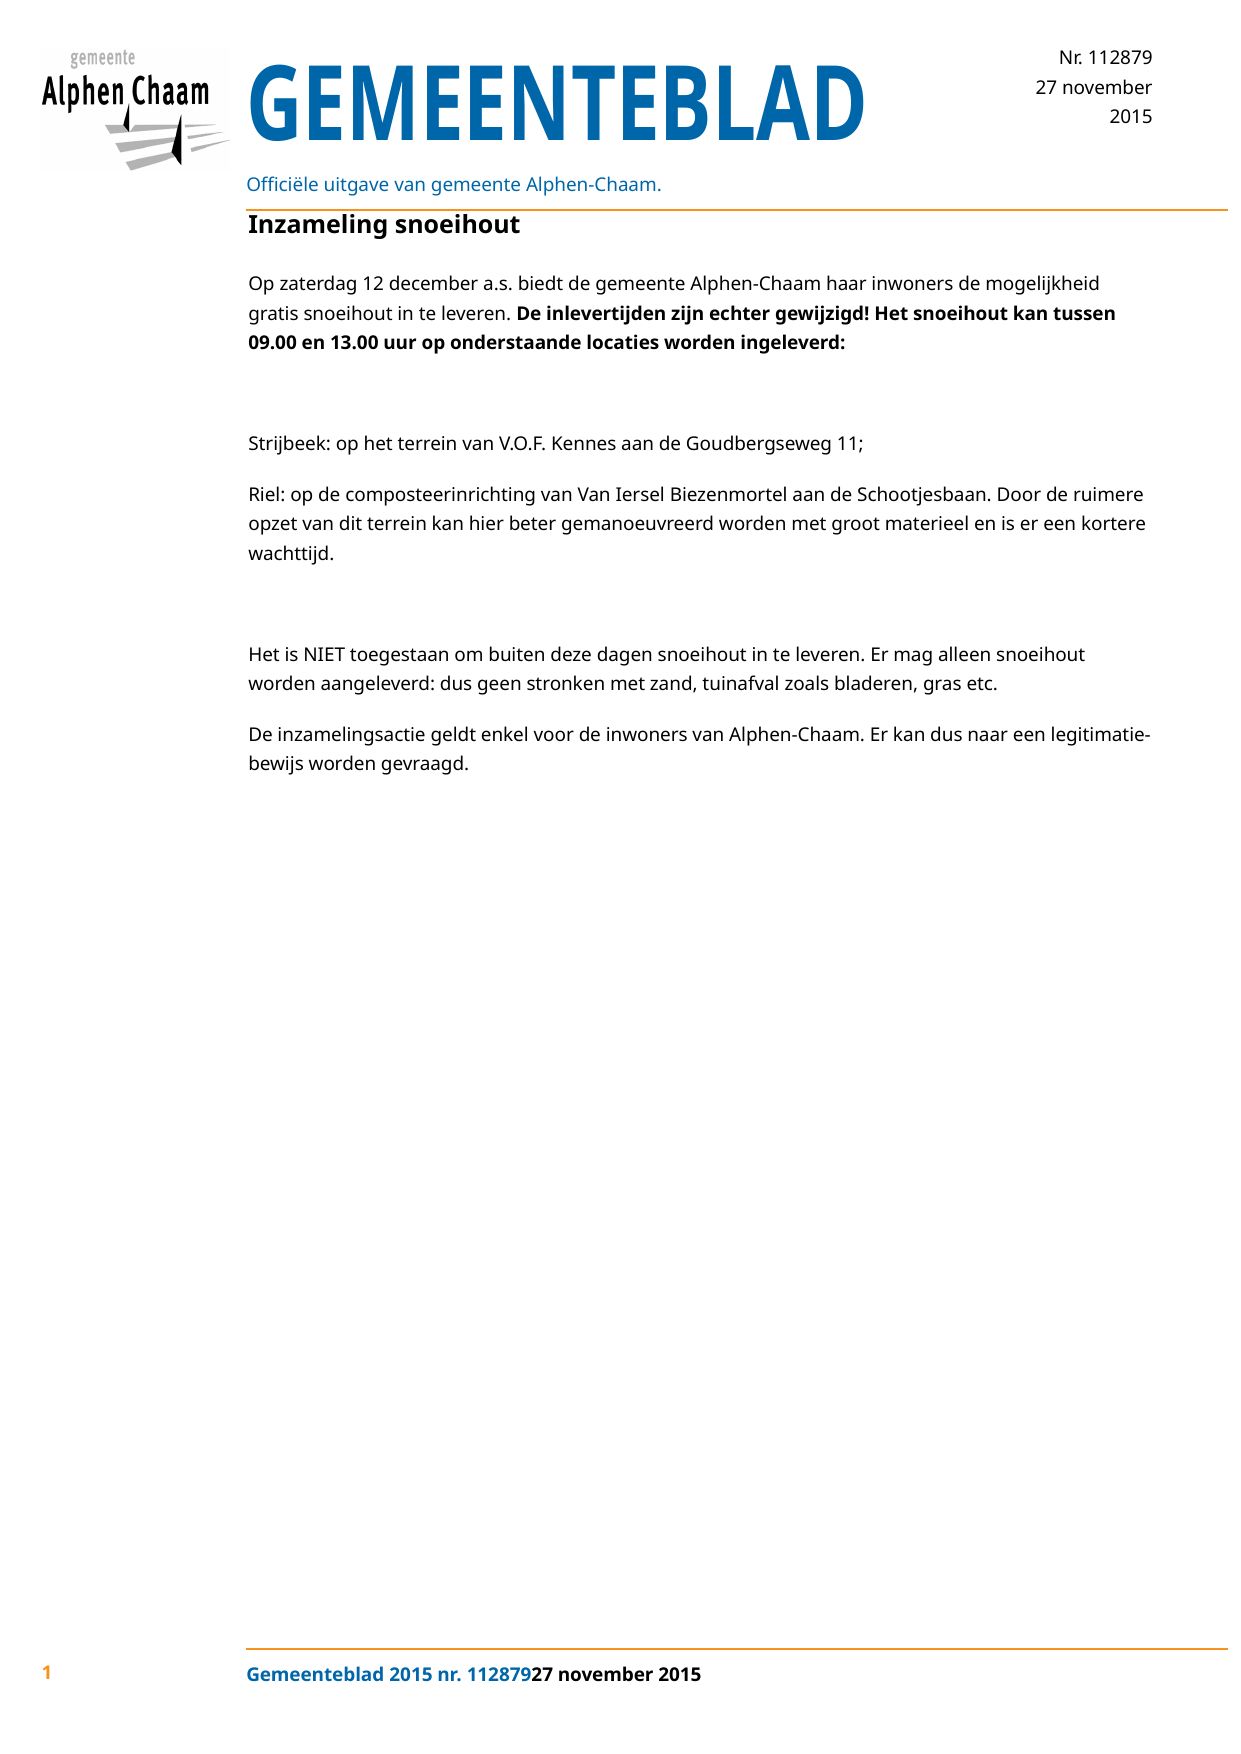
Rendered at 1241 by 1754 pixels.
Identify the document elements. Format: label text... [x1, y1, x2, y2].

text Inzameling snoeihout [248, 211, 1152, 241]
picture [41, 47, 231, 172]
text Het is NIET toegestaan om buiten deze dagen snoeihout in te leveren. Er mag alleen snoeihout worden aangeleverd: dus geen stronken met zand, tuinafval zoals bladeren, gras etc. [248, 641, 1152, 696]
text Strijbeek: op het terrein van V.O.F. Kennes aan de Goudbergseweg 11; [248, 430, 1152, 456]
text Op zaterdag 12 december a.s. biedt de gemeente Alphen-Chaam haar inwoners de mogelijkheid gratis snoeihout in te leveren. De inlevertijden zijn echter gewijzigd! Het snoeihout kan tussen 09.00 en 13.00 uur op onderstaande locaties worden ingeleverd: [248, 270, 1152, 355]
text De inzamelingsactie geldt enkel voor de inwoners van Alphen-Chaam. Er kan dus naar een legitimatie-bewijs worden gevraagd. [248, 721, 1152, 776]
text Riel: op de composteerinrichting van Van Iersel Biezenmortel aan de Schootjesbaan. Door de ruimere opzet van dit terrein kan hier beter gemanoeuvreerd worden met groot materieel en is er een kortere wachttijd. [248, 481, 1152, 566]
